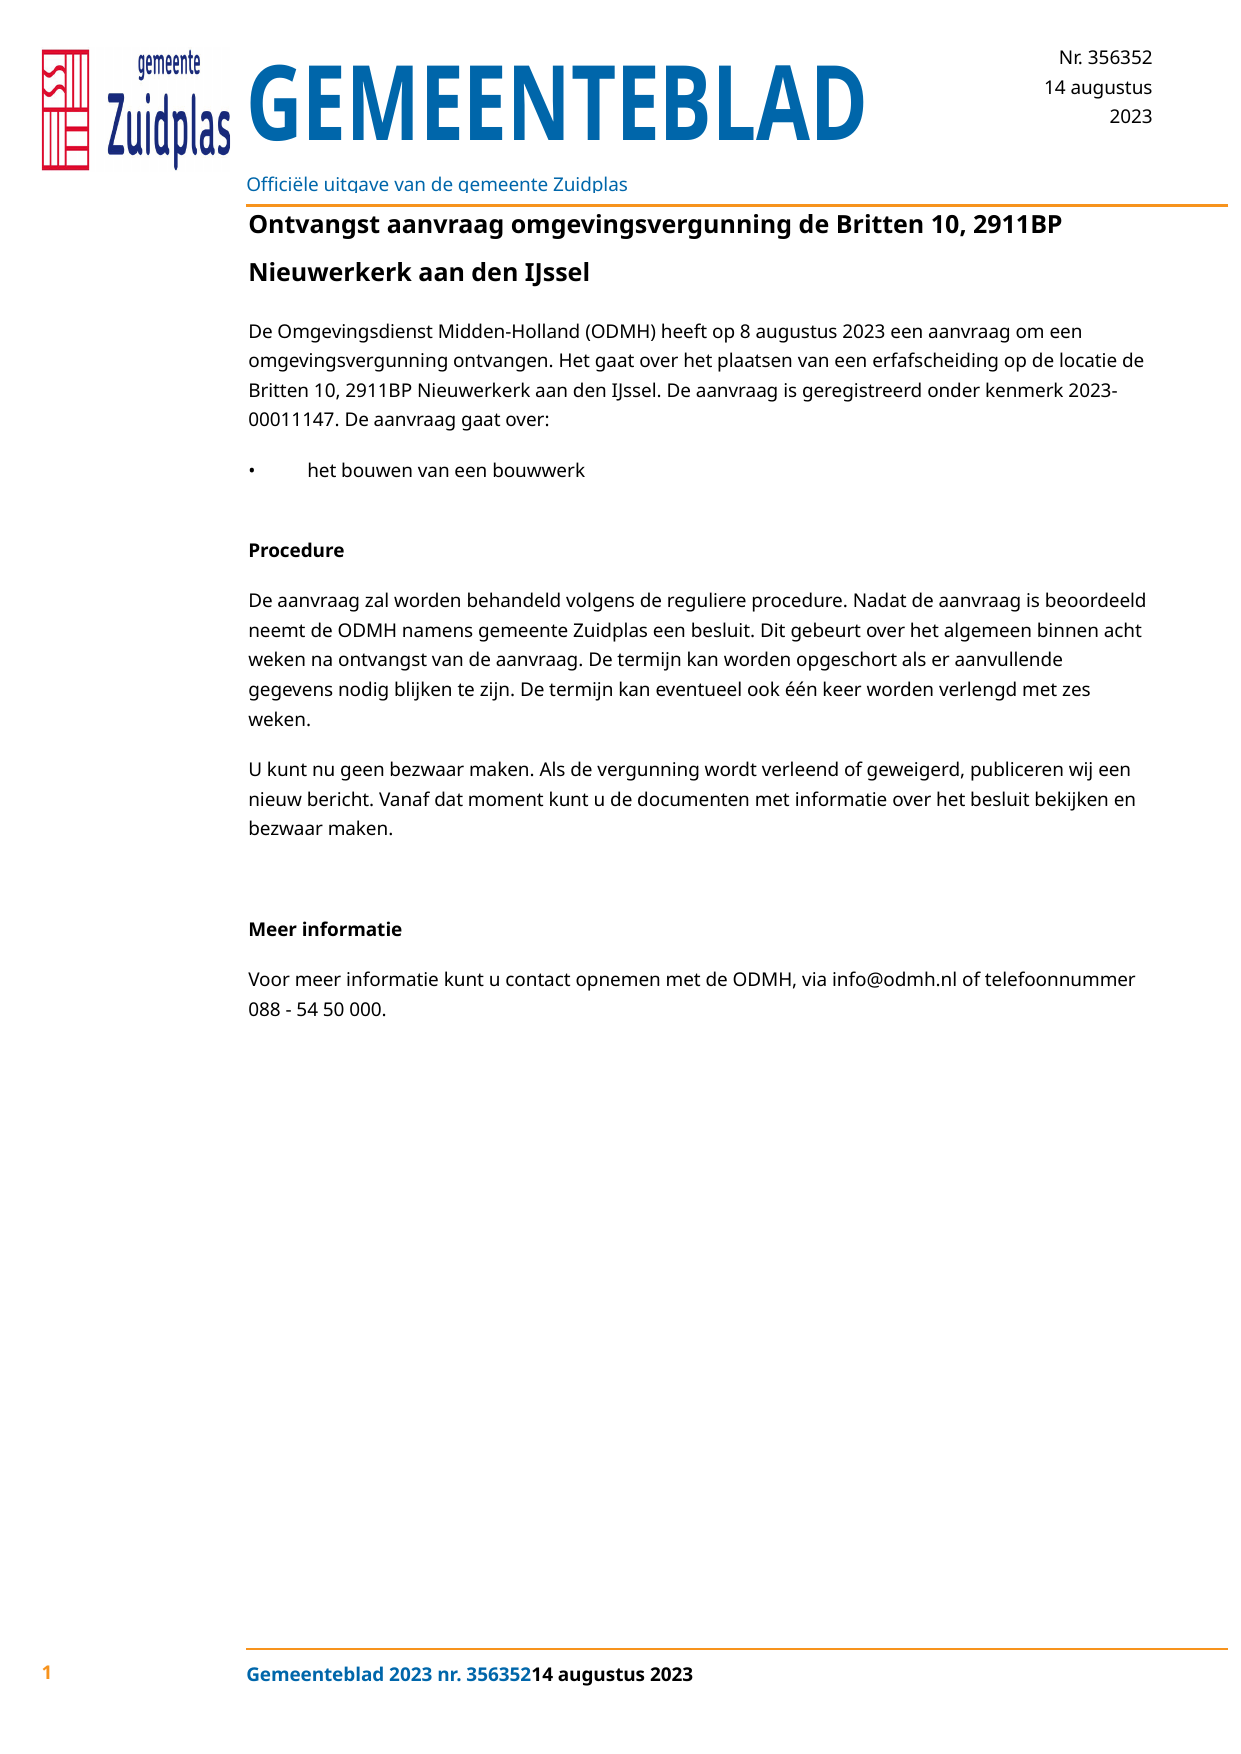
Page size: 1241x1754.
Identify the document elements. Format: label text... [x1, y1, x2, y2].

picture [41, 47, 231, 172]
text De aanvraag zal worden behandeld volgens de reguliere procedure. Nadat de aanvraag is beoordeeld neemt de ODMH namens gemeente Zuidplas een besluit. Dit gebeurt over het algemeen binnen acht weken na ontvangst van de aanvraag. De termijn kan worden opgeschort als er aanvullende gegevens nodig blijken te zijn. De termijn kan eventueel ook één keer worden verlengd met zes weken. [248, 587, 1152, 732]
text Procedure [248, 537, 1152, 563]
text Meer informatie [248, 916, 1152, 942]
text De Omgevingsdienst Midden-Holland (ODMH) heeft op 8 augustus 2023 een aanvraag om een omgevingsvergunning ontvangen. Het gaat over het plaatsen van een erfafscheiding op de locatie de Britten 10, 2911BP Nieuwerkerk aan den IJssel. De aanvraag is geregistreerd onder kenmerk 2023-00011147. De aanvraag gaat over: [248, 318, 1152, 432]
text U kunt nu geen bezwaar maken. Als de vergunning wordt verleend of geweigerd, publiceren wij een nieuw bericht. Vanaf dat moment kunt u de documenten met informatie over het besluit bekijken en bezwaar maken. [248, 756, 1152, 841]
list het bouwen van een bouwwerk [248, 457, 1152, 483]
text Voor meer informatie kunt u contact opnemen met de ODMH, via info@odmh.nl of telefoonnummer 088 - 54 50 000. [248, 967, 1152, 1022]
text Ontvangst aanvraag omgevingsvergunning de Britten 10, 2911BP Nieuwerkerk aan den IJssel [248, 207, 1152, 288]
